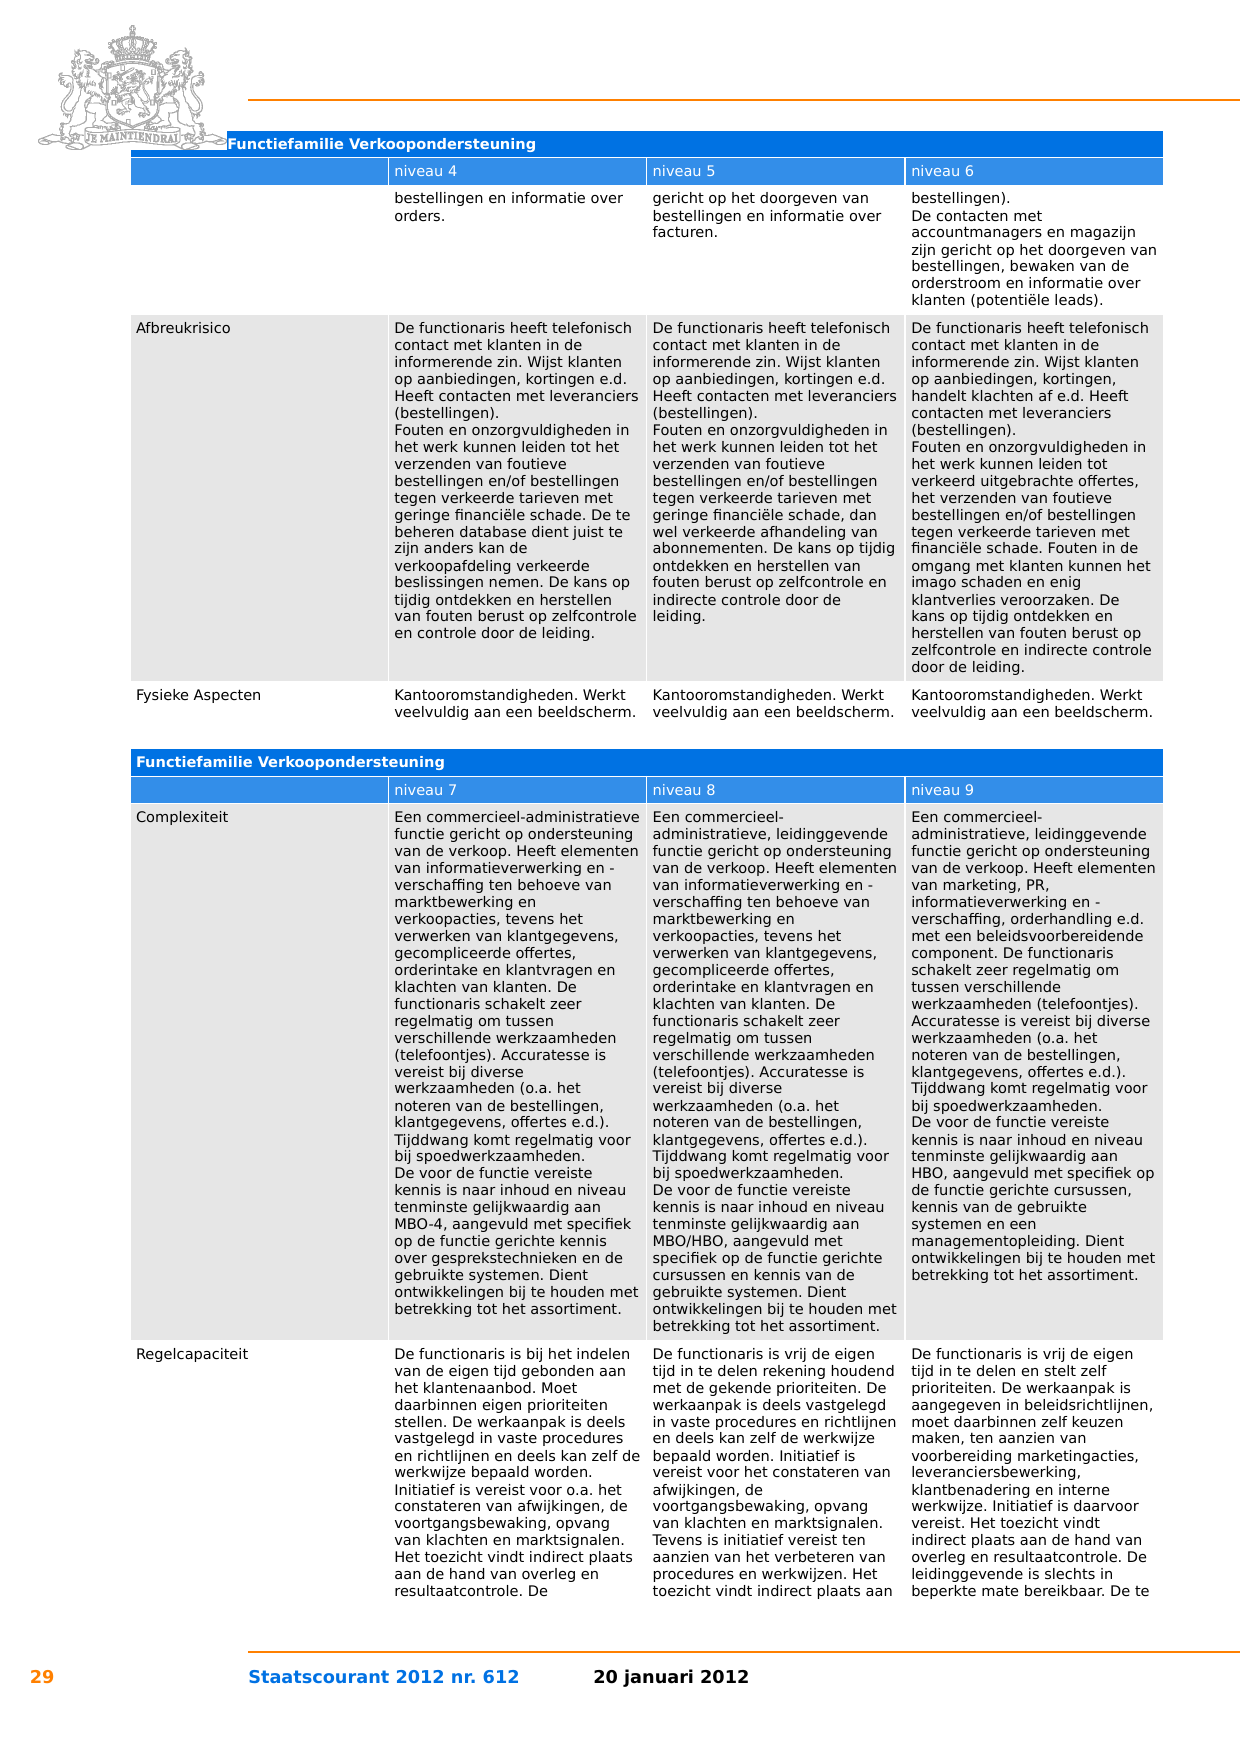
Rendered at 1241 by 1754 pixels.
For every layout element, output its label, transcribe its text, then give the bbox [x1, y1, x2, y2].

table_cell niveau 8 [647, 777, 904, 803]
table_cell De functionaris heeft telefonisch contact met klanten in de informerende zin. Wijst klanten op aanbiedingen, kortingen, handelt klachten af e.d. Heeft contacten met leveranciers (bestellingen). Fouten en onzorgvuldigheden in het werk kunnen leiden tot verkeerd uitgebrachte offertes, het verzenden van foutieve bestellingen en/of bestellingen tegen verkeerde tarieven met financiële schade. Fouten in de omgang met klanten kunnen het imago schaden en enig klantverlies veroorzaken. De kans op tijdig ontdekken en herstellen van fouten berust op zelfcontrole en indirecte controle door de leiding. [906, 315, 1163, 681]
table_cell bestellingen). De contacten met accountmanagers en magazijn zijn gericht op het doorgeven van bestellingen, bewaken van de orderstroom en informatie over klanten (potentiële leads). [906, 186, 1163, 314]
table_cell niveau 9 [906, 777, 1163, 803]
table_cell bestellingen en informatie over orders. [389, 186, 646, 314]
picture [38, 25, 227, 150]
table_cell Een commercieel-administratieve, leidinggevende functie gericht op ondersteuning van de verkoop. Heeft elementen van informatieverwerking en -verschaffing ten behoeve van marktbewerking en verkoopacties, tevens het verwerken van klantgegevens, gecompliceerde offertes, orderintake en klantvragen en klachten van klanten. De functionaris schakelt zeer regelmatig om tussen verschillende werkzaamheden (telefoontjes). Accuratesse is vereist bij diverse werkzaamheden (o.a. het noteren van de bestellingen, klantgegevens, offertes e.d.). Tijddwang komt regelmatig voor bij spoedwerkzaamheden. De voor de functie vereiste kennis is naar inhoud en niveau tenminste gelijkwaardig aan MBO/HBO, aangevuld met specifiek op de functie gerichte cursussen en kennis van de gebruikte systemen. Dient ontwikkelingen bij te houden met betrekking tot het assortiment. [647, 804, 904, 1340]
table_cell [131, 186, 388, 314]
table_cell Kantooromstandigheden. Werkt veelvuldig aan een beeldscherm. [647, 682, 904, 725]
table_cell Een commercieel-administratieve functie gericht op ondersteuning van de verkoop. Heeft elementen van informatieverwerking en -verschaffing ten behoeve van marktbewerking en verkoopacties, tevens het verwerken van klantgegevens, gecompliceerde offertes, orderintake en klantvragen en klachten van klanten. De functionaris schakelt zeer regelmatig om tussen verschillende werkzaamheden (telefoontjes). Accuratesse is vereist bij diverse werkzaamheden (o.a. het noteren van de bestellingen, klantgegevens, offertes e.d.). Tijddwang komt regelmatig voor bij spoedwerkzaamheden. De voor de functie vereiste kennis is naar inhoud en niveau tenminste gelijkwaardig aan MBO-4, aangevuld met specifiek op de functie gerichte kennis over gesprekstechnieken en de gebruikte systemen. Dient ontwikkelingen bij te houden met betrekking tot het assortiment. [389, 804, 646, 1340]
table_cell De functionaris is vrij de eigen tijd in te delen en stelt zelf prioriteiten. De werkaanpak is aangegeven in beleidsrichtlijnen, moet daarbinnen zelf keuzen maken, ten aanzien van voorbereiding marketingacties, leveranciersbewerking, klantbenadering en interne werkwijze. Initiatief is daarvoor vereist. Het toezicht vindt indirect plaats aan de hand van overleg en resultaatcontrole. De leidinggevende is slechts in beperkte mate bereikbaar. De te [906, 1341, 1163, 1605]
table_cell gericht op het doorgeven van bestellingen en informatie over facturen. [647, 186, 904, 314]
table_header Functiefamilie Verkoopondersteuning [131, 749, 1163, 776]
table_cell Kantooromstandigheden. Werkt veelvuldig aan een beeldscherm. [906, 682, 1163, 725]
table_cell niveau 4 [389, 158, 646, 185]
table_cell Fysieke Aspecten [131, 682, 388, 725]
table_cell Afbreukrisico [131, 315, 388, 681]
table_cell Regelcapaciteit [131, 1341, 388, 1605]
table_cell niveau 6 [906, 158, 1163, 185]
table_cell [131, 158, 388, 185]
table_header Functiefamilie Verkoopondersteuning [131, 131, 1163, 157]
table_cell niveau 7 [389, 777, 646, 803]
table_cell De functionaris heeft telefonisch contact met klanten in de informerende zin. Wijst klanten op aanbiedingen, kortingen e.d. Heeft contacten met leveranciers (bestellingen). Fouten en onzorgvuldigheden in het werk kunnen leiden tot het verzenden van foutieve bestellingen en/of bestellingen tegen verkeerde tarieven met geringe financiële schade, dan wel verkeerde afhandeling van abonnementen. De kans op tijdig ontdekken en herstellen van fouten berust op zelfcontrole en indirecte controle door de leiding. [647, 315, 904, 681]
table_cell Complexiteit [131, 804, 388, 1340]
table_cell [131, 777, 388, 803]
table_cell Een commercieel-administratieve, leidinggevende functie gericht op ondersteuning van de verkoop. Heeft elementen van marketing, PR, informatieverwerking en -verschaffing, orderhandling e.d. met een beleidsvoorbereidende component. De functionaris schakelt zeer regelmatig om tussen verschillende werkzaamheden (telefoontjes). Accuratesse is vereist bij diverse werkzaamheden (o.a. het noteren van de bestellingen, klantgegevens, offertes e.d.). Tijddwang komt regelmatig voor bij spoedwerkzaamheden. De voor de functie vereiste kennis is naar inhoud en niveau tenminste gelijkwaardig aan HBO, aangevuld met specifiek op de functie gerichte cursussen, kennis van de gebruikte systemen en een managementopleiding. Dient ontwikkelingen bij te houden met betrekking tot het assortiment. [906, 804, 1163, 1340]
table_cell De functionaris heeft telefonisch contact met klanten in de informerende zin. Wijst klanten op aanbiedingen, kortingen e.d. Heeft contacten met leveranciers (bestellingen). Fouten en onzorgvuldigheden in het werk kunnen leiden tot het verzenden van foutieve bestellingen en/of bestellingen tegen verkeerde tarieven met geringe financiële schade. De te beheren database dient juist te zijn anders kan de verkoopafdeling verkeerde beslissingen nemen. De kans op tijdig ontdekken en herstellen van fouten berust op zelfcontrole en controle door de leiding. [389, 315, 646, 681]
table_cell niveau 5 [647, 158, 904, 185]
table_cell De functionaris is bij het indelen van de eigen tijd gebonden aan het klantenaanbod. Moet daarbinnen eigen prioriteiten stellen. De werkaanpak is deels vastgelegd in vaste procedures en richtlijnen en deels kan zelf de werkwijze bepaald worden. Initiatief is vereist voor o.a. het constateren van afwijkingen, de voortgangsbewaking, opvang van klachten en marktsignalen. Het toezicht vindt indirect plaats aan de hand van overleg en resultaatcontrole. De [389, 1341, 646, 1605]
table_cell De functionaris is vrij de eigen tijd in te delen rekening houdend met de gekende prioriteiten. De werkaanpak is deels vastgelegd in vaste procedures en richtlijnen en deels kan zelf de werkwijze bepaald worden. Initiatief is vereist voor het constateren van afwijkingen, de voortgangsbewaking, opvang van klachten en marktsignalen. Tevens is initiatief vereist ten aanzien van het verbeteren van procedures en werkwijzen. Het toezicht vindt indirect plaats aan [647, 1341, 904, 1605]
table_cell Kantooromstandigheden. Werkt veelvuldig aan een beeldscherm. [389, 682, 646, 725]
